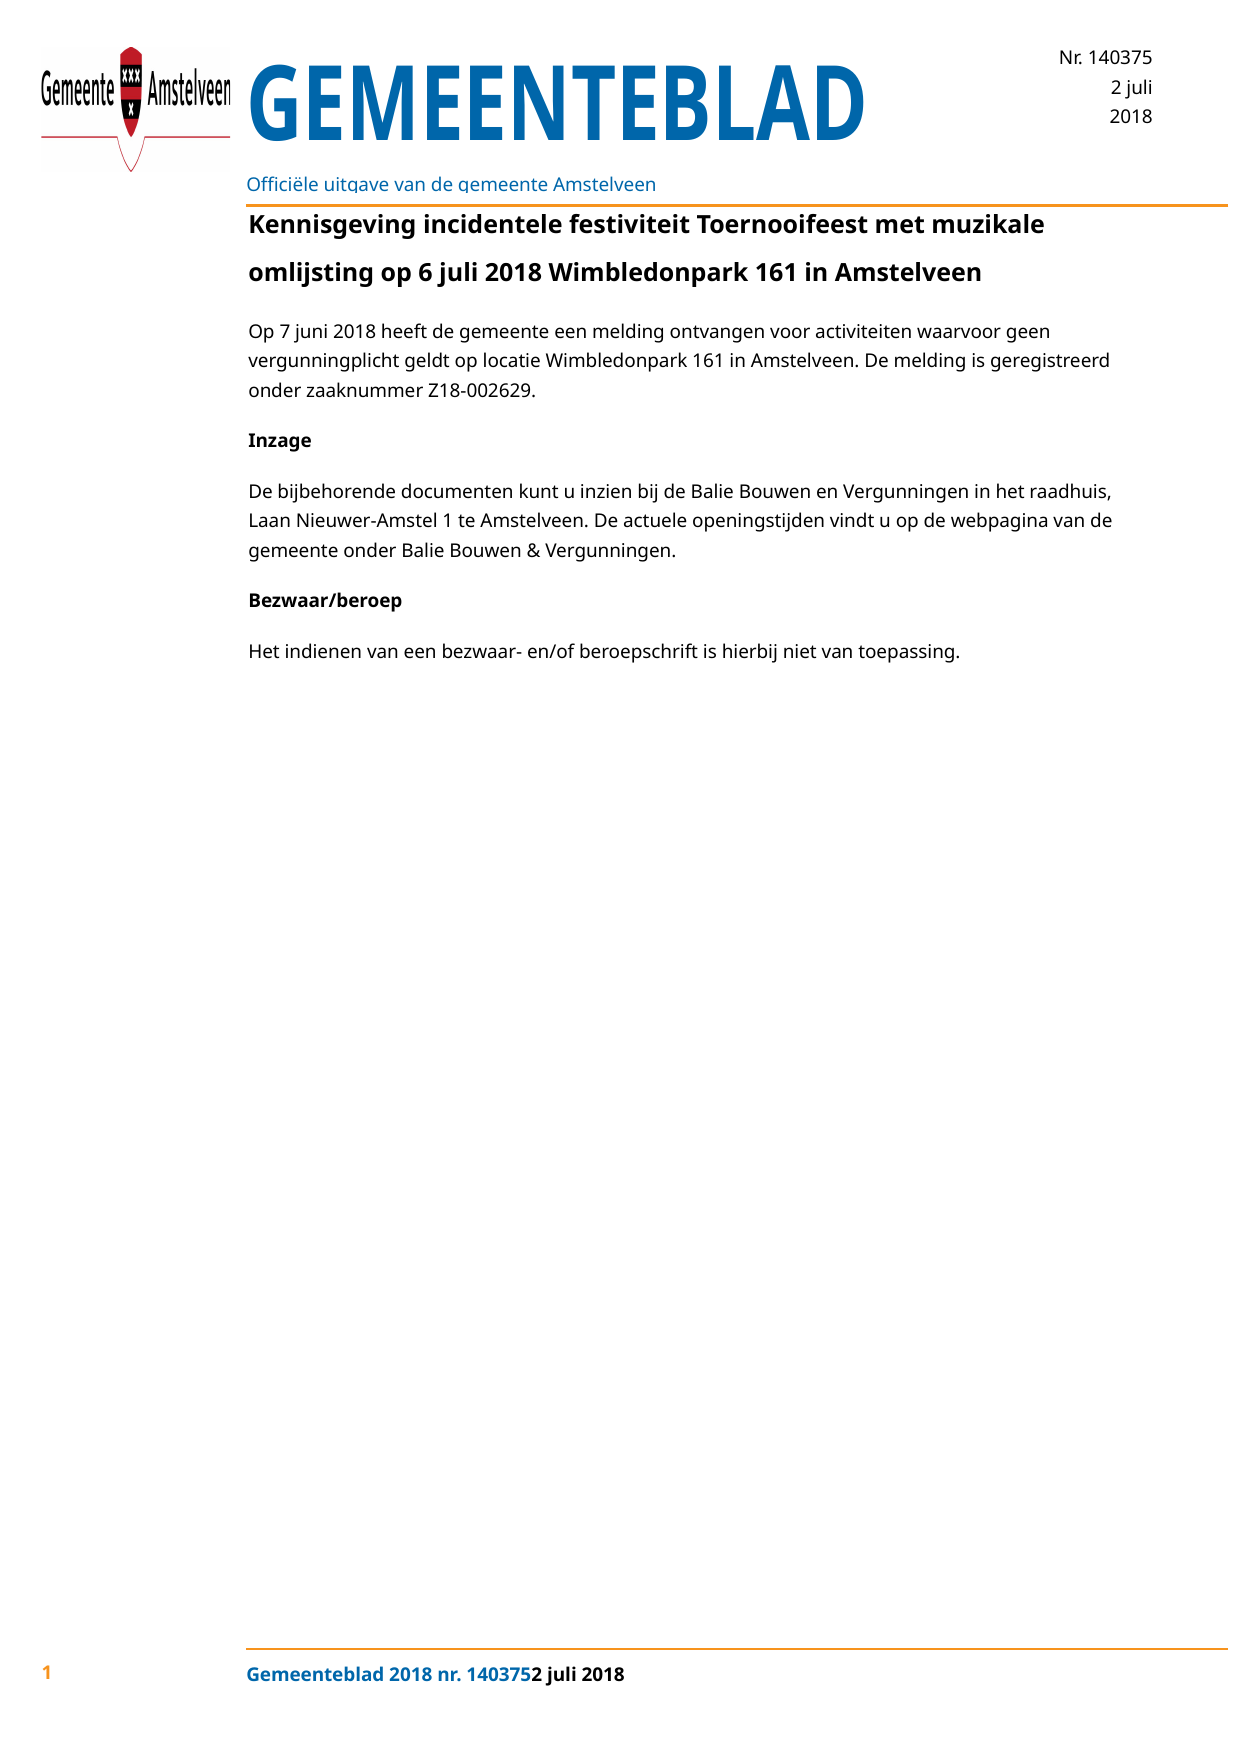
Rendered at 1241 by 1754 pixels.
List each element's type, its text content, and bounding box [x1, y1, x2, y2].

text De bijbehorende documenten kunt u inzien bij de Balie Bouwen en Vergunningen in het raadhuis, Laan Nieuwer-Amstel 1 te Amstelveen. De actuele openingstijden vindt u op de webpagina van de gemeente onder Balie Bouwen & Vergunningen. [248, 478, 1152, 563]
text Bezwaar/beroep [248, 587, 1152, 613]
text Het indienen van een bezwaar- en/of beroepschrift is hierbij niet van toepassing. [248, 638, 1152, 664]
text Inzage [248, 427, 1152, 453]
text Kennisgeving incidentele festiviteit Toernooifeest met muzikale omlijsting op 6 juli 2018 Wimbledonpark 161 in Amstelveen [248, 207, 1152, 288]
picture [41, 47, 231, 172]
text Op 7 juni 2018 heeft de gemeente een melding ontvangen voor activiteiten waarvoor geen vergunningplicht geldt op locatie Wimbledonpark 161 in Amstelveen. De melding is geregistreerd onder zaaknummer Z18-002629. [248, 318, 1152, 403]
